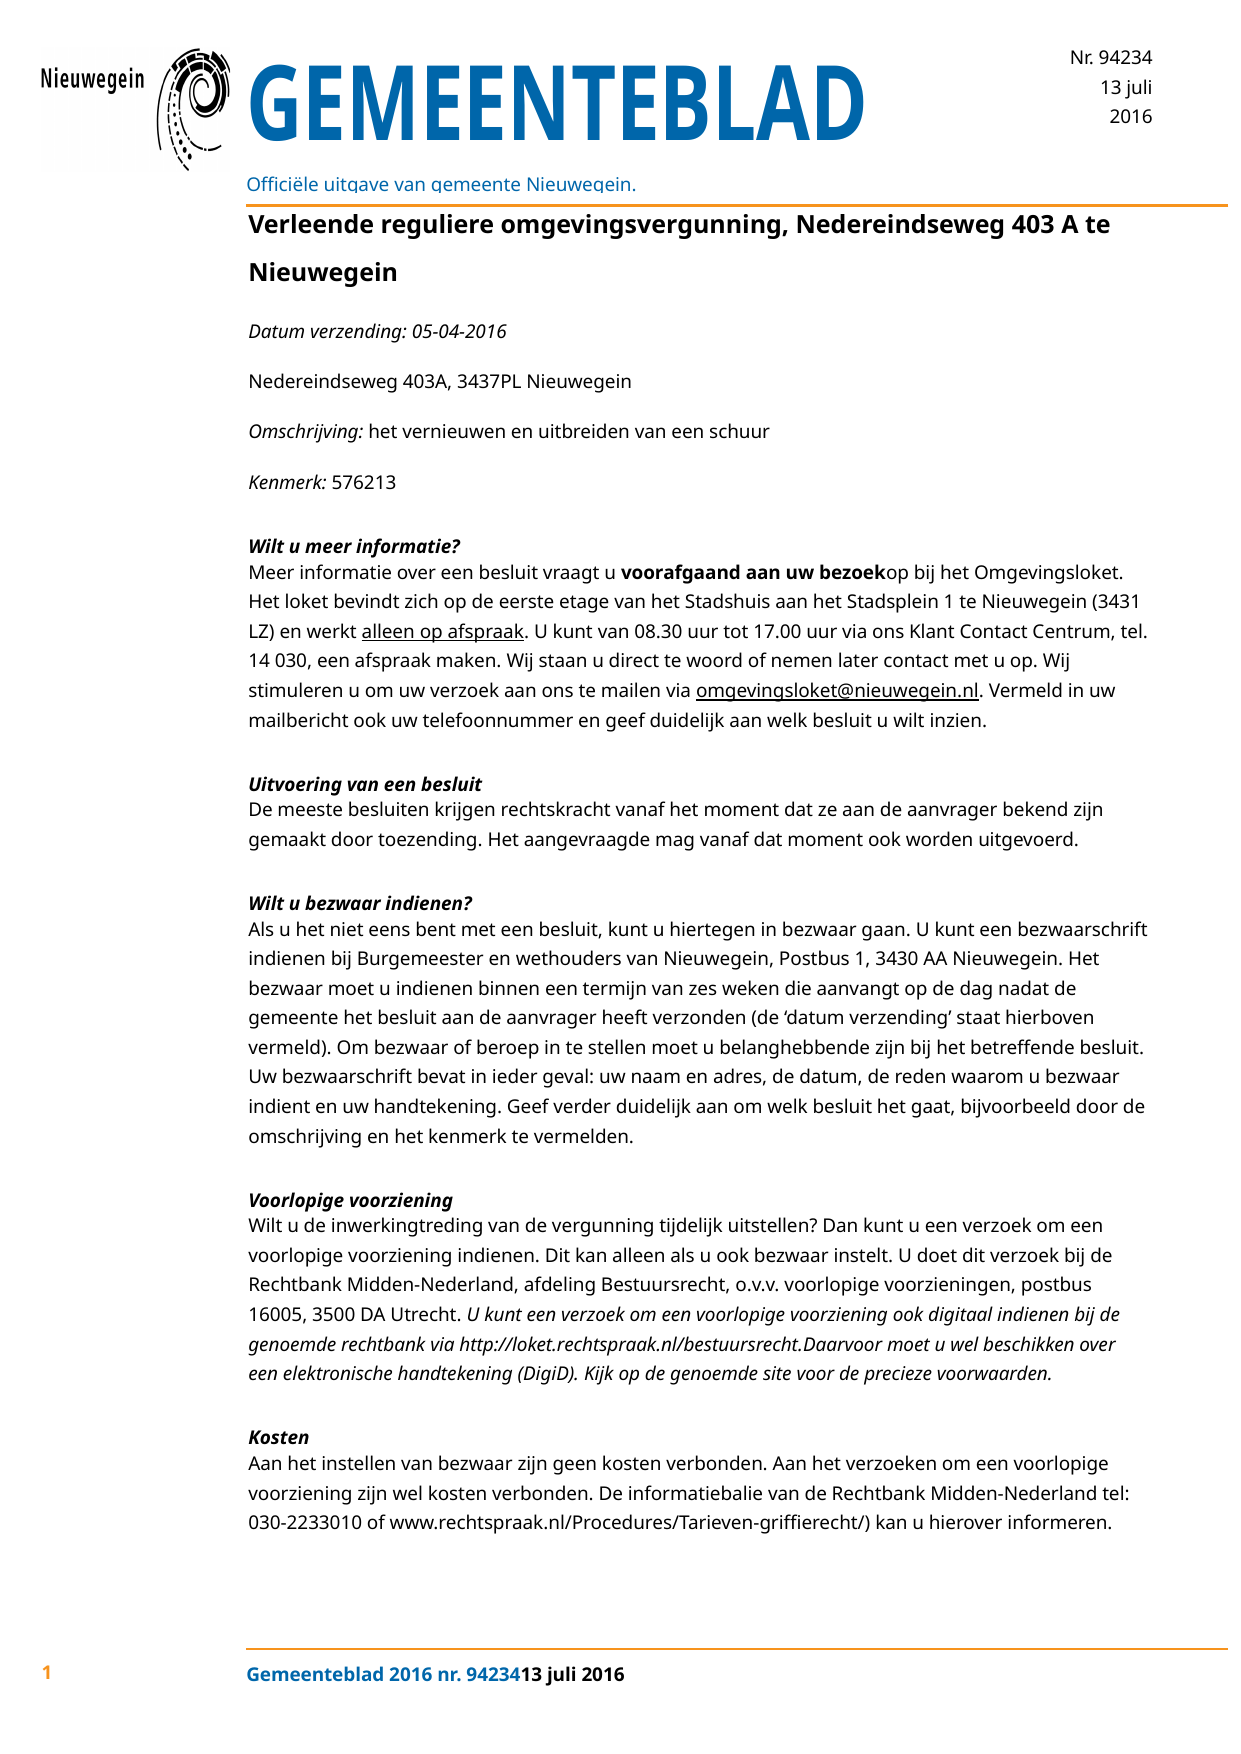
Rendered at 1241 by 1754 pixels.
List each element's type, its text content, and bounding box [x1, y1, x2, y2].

text Meer informatie over een besluit vraagt u voorafgaand aan uw bezoekop bij het Omgevingsloket. Het loket bevindt zich op de eerste etage van het Stadshuis aan het Stadsplein 1 te Nieuwegein (3431 LZ) en werkt alleen op afspraak. U kunt van 08.30 uur tot 17.00 uur via ons Klant Contact Centrum, tel. 14 030, een afspraak maken. Wij staan u direct te woord of nemen later contact met u op. Wij stimuleren u om uw verzoek aan ons te mailen via omgevingsloket@nieuwegein.nl. Vermeld in uw mailbericht ook uw telefoonnummer en geef duidelijk aan welk besluit u wilt inzien. [248, 559, 1152, 732]
text Omschrijving: het vernieuwen en uitbreiden van een schuur [248, 419, 1152, 444]
picture [41, 47, 231, 172]
text Als u het niet eens bent met een besluit, kunt u hiertegen in bezwaar gaan. U kunt een bezwaarschrift indienen bij Burgemeester en wethouders van Nieuwegein, Postbus 1, 3430 AA Nieuwegein. Het bezwaar moet u indienen binnen een termijn van zes weken die aanvangt op de dag nadat de gemeente het besluit aan de aanvrager heeft verzonden (de ‘datum verzending’ staat hierboven vermeld). Om bezwaar of beroep in te stellen moet u belanghebbende zijn bij het betreffende besluit. Uw bezwaarschrift bevat in ieder geval: uw naam en adres, de datum, de reden waarom u bezwaar indient en uw handtekening. Geef verder duidelijk aan om welk besluit het gaat, bijvoorbeeld door de omschrijving en het kenmerk te vermelden. [248, 916, 1152, 1148]
text Datum verzending: 05-04-2016 [248, 318, 1152, 344]
text Verleende reguliere omgevingsvergunning, Nedereindseweg 403 A te Nieuwegein [248, 207, 1152, 288]
text Uitvoering van een besluit [248, 771, 1152, 796]
text Wilt u meer informatie? [248, 533, 1152, 559]
text Kenmerk: 576213 [248, 469, 1152, 495]
text Voorlopige voorziening [248, 1187, 1152, 1212]
text Kosten [248, 1424, 1152, 1450]
text Nedereindseweg 403A, 3437PL Nieuwegein [248, 368, 1152, 394]
text Wilt u de inwerkingtreding van de vergunning tijdelijk uitstellen? Dan kunt u een verzoek om een voorlopige voorziening indienen. Dit kan alleen als u ook bezwaar instelt. U doet dit verzoek bij de Rechtbank Midden-Nederland, afdeling Bestuursrecht, o.v.v. voorlopige voorzieningen, postbus 16005, 3500 DA Utrecht. U kunt een verzoek om een voorlopige voorziening ook digitaal indienen bij de genoemde rechtbank via http://loket.rechtspraak.nl/bestuursrecht.Daarvoor moet u wel beschikken over een elektronische handtekening (DigiD). Kijk op de genoemde site voor de precieze voorwaarden. [248, 1212, 1152, 1386]
text Aan het instellen van bezwaar zijn geen kosten verbonden. Aan het verzoeken om een voorlopige voorziening zijn wel kosten verbonden. De informatiebalie van de Rechtbank Midden-Nederland tel: 030-2233010 of www.rechtspraak.nl/Procedures/Tarieven-griffierecht/) kan u hierover informeren. [248, 1450, 1152, 1535]
text Wilt u bezwaar indienen? [248, 890, 1152, 916]
text De meeste besluiten krijgen rechtskracht vanaf het moment dat ze aan de aanvrager bekend zijn gemaakt door toezending. Het aangevraagde mag vanaf dat moment ook worden uitgevoerd. [248, 796, 1152, 852]
